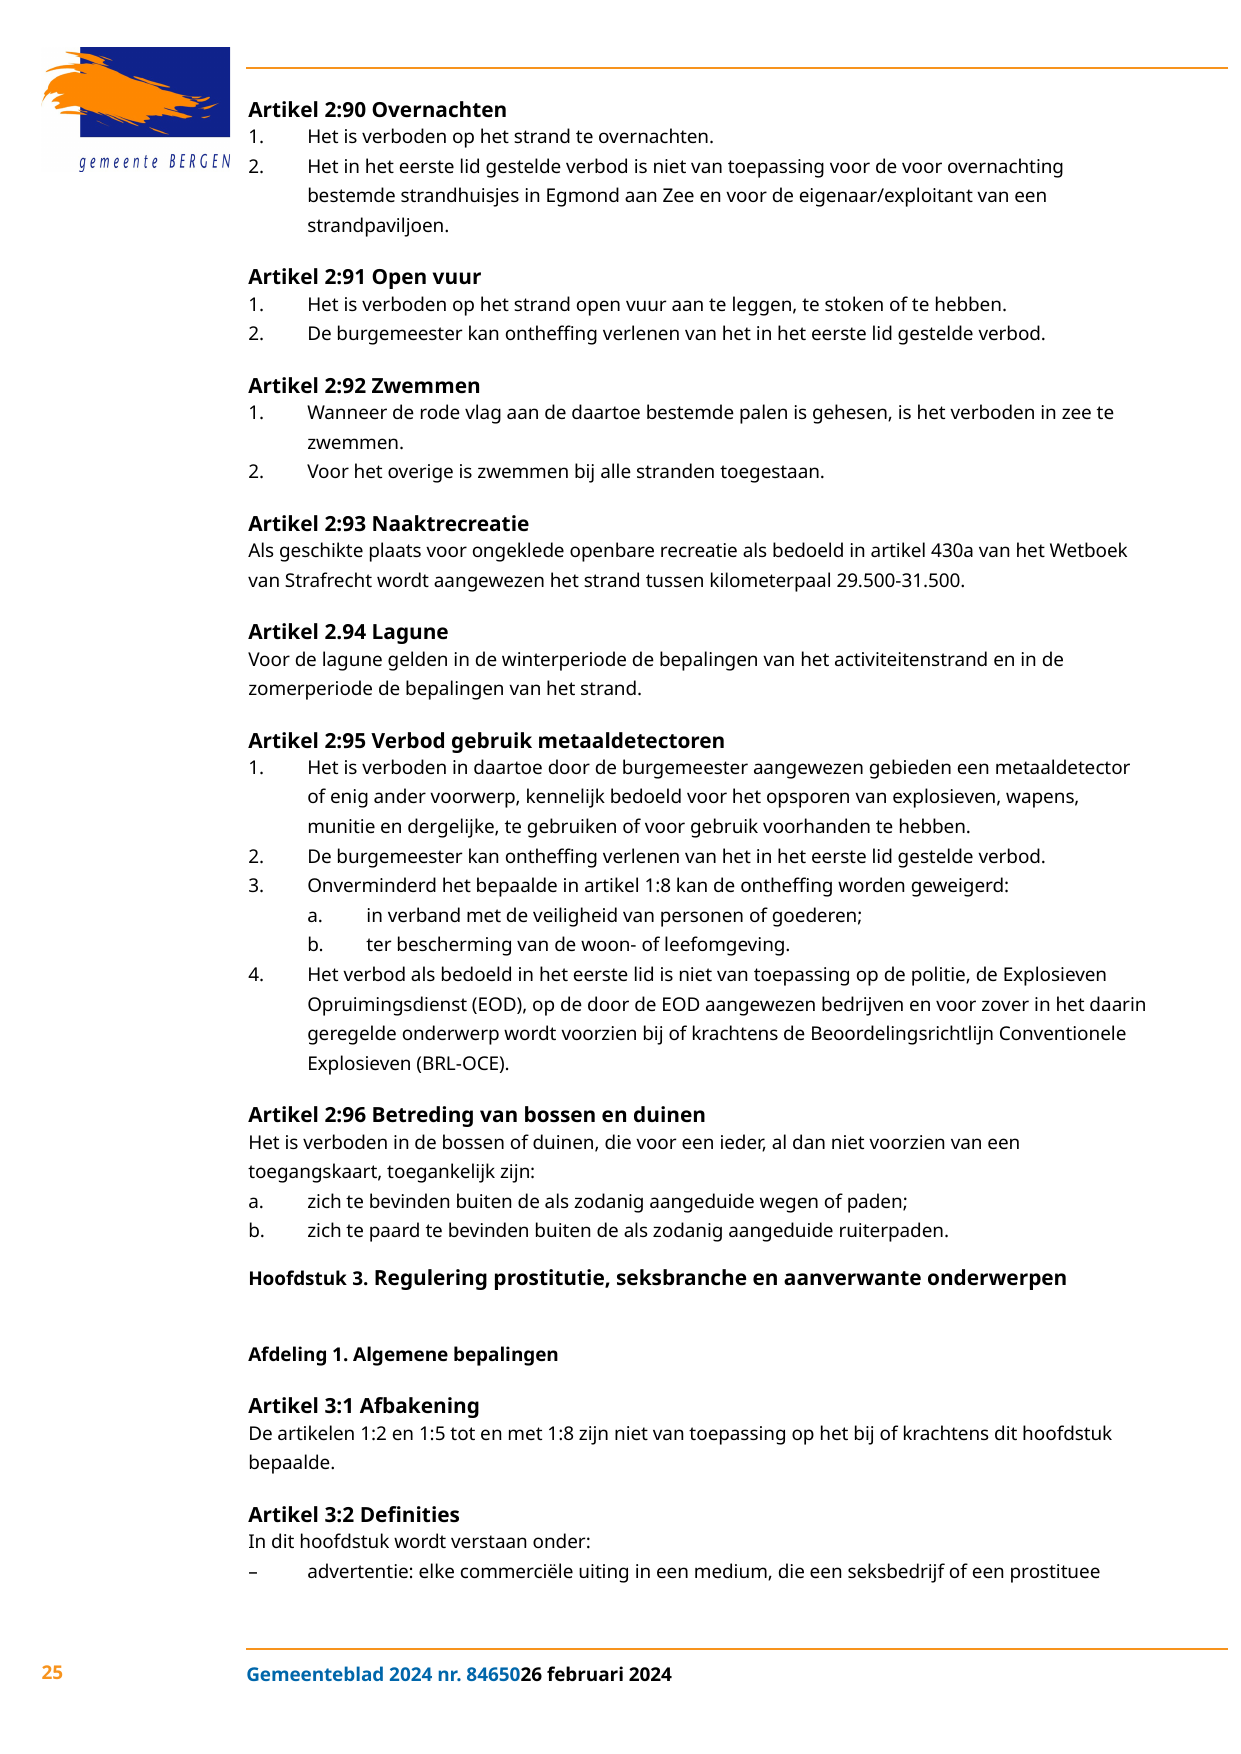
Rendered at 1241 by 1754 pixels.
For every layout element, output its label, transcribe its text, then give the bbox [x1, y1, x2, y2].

list ter bescherming van de woon- of leefomgeving. [307, 932, 1152, 957]
list Onverminderd het bepaalde in artikel 1:8 kan de ontheffing worden geweigerd: [248, 872, 1152, 898]
list advertentie: elke commerciële uiting in een medium, die een seksbedrijf of een prostituee [248, 1558, 1152, 1583]
text Afdeling 1. Algemene bepalingen [248, 1341, 1152, 1367]
list in verband met de veiligheid van personen of goederen; [307, 902, 1152, 928]
list Wanneer de rode vlag aan de daartoe bestemde palen is gehesen, is het verboden in zee te zwemmen. [248, 399, 1152, 454]
list Het is verboden op het strand te overnachten. [248, 123, 1152, 149]
text De artikelen 1:2 en 1:5 tot en met 1:8 zijn niet van toepassing op het bij of krachtens dit hoofdstuk bepaalde. [248, 1420, 1152, 1475]
text Artikel 3:2 Definities [248, 1500, 1152, 1528]
text Artikel 2:92 Zwemmen [248, 371, 1152, 399]
text Als geschikte plaats voor ongeklede openbare recreatie als bedoeld in artikel 430a van het Wetboek van Strafrecht wordt aangewezen het strand tussen kilometerpaal 29.500-31.500. [248, 537, 1152, 593]
text Artikel 2:90 Overnachten [248, 95, 1152, 123]
text Artikel 2:93 Naaktrecreatie [248, 509, 1152, 537]
list Voor het overige is zwemmen bij alle stranden toegestaan. [248, 458, 1152, 484]
picture [41, 47, 231, 172]
text Artikel 2:96 Betreding van bossen en duinen [248, 1100, 1152, 1129]
list Het verbod als bedoeld in het eerste lid is niet van toepassing op de politie, de Explosieven Opruimingsdienst (EOD), op de door de EOD aangewezen bedrijven en voor zover in het daarin geregelde onderwerp wordt voorzien bij of krachtens de Beoordelingsrichtlijn Conventionele Explosieven (BRL-OCE). [248, 961, 1152, 1076]
text Het is verboden in de bossen of duinen, die voor een ieder, al dan niet voorzien van een toegangskaart, toegankelijk zijn: [248, 1129, 1152, 1184]
list Het in het eerste lid gestelde verbod is niet van toepassing voor de voor overnachting bestemde strandhuisjes in Egmond aan Zee en voor de eigenaar/exploitant van een strandpaviljoen. [248, 153, 1152, 238]
list zich te paard te bevinden buiten de als zodanig aangeduide ruiterpaden. [248, 1218, 1152, 1243]
list Het is verboden in daartoe door de burgemeester aangewezen gebieden een metaaldetector of enig ander voorwerp, kennelijk bedoeld voor het opsporen van explosieven, wapens, munitie en dergelijke, te gebruiken of voor gebruik voorhanden te hebben. [248, 754, 1152, 839]
list De burgemeester kan ontheffing verlenen van het in het eerste lid gestelde verbod. [248, 320, 1152, 346]
text Artikel 2:91 Open vuur [248, 262, 1152, 291]
list Het is verboden op het strand open vuur aan te leggen, te stoken of te hebben. [248, 291, 1152, 317]
list zich te bevinden buiten de als zodanig aangeduide wegen of paden; [248, 1188, 1152, 1214]
text Artikel 2:95 Verbod gebruik metaaldetectoren [248, 726, 1152, 754]
text Artikel 3:1 Afbakening [248, 1391, 1152, 1420]
text Hoofdstuk 3. Regulering prostitutie, seksbranche en aanverwante onderwerpen [248, 1263, 1152, 1292]
text Voor de lagune gelden in de winterperiode de bepalingen van het activiteitenstrand en in de zomerperiode de bepalingen van het strand. [248, 646, 1152, 701]
text In dit hoofdstuk wordt verstaan onder: [248, 1528, 1152, 1554]
list De burgemeester kan ontheffing verlenen van het in het eerste lid gestelde verbod. [248, 843, 1152, 869]
text Artikel 2.94 Lagune [248, 617, 1152, 646]
